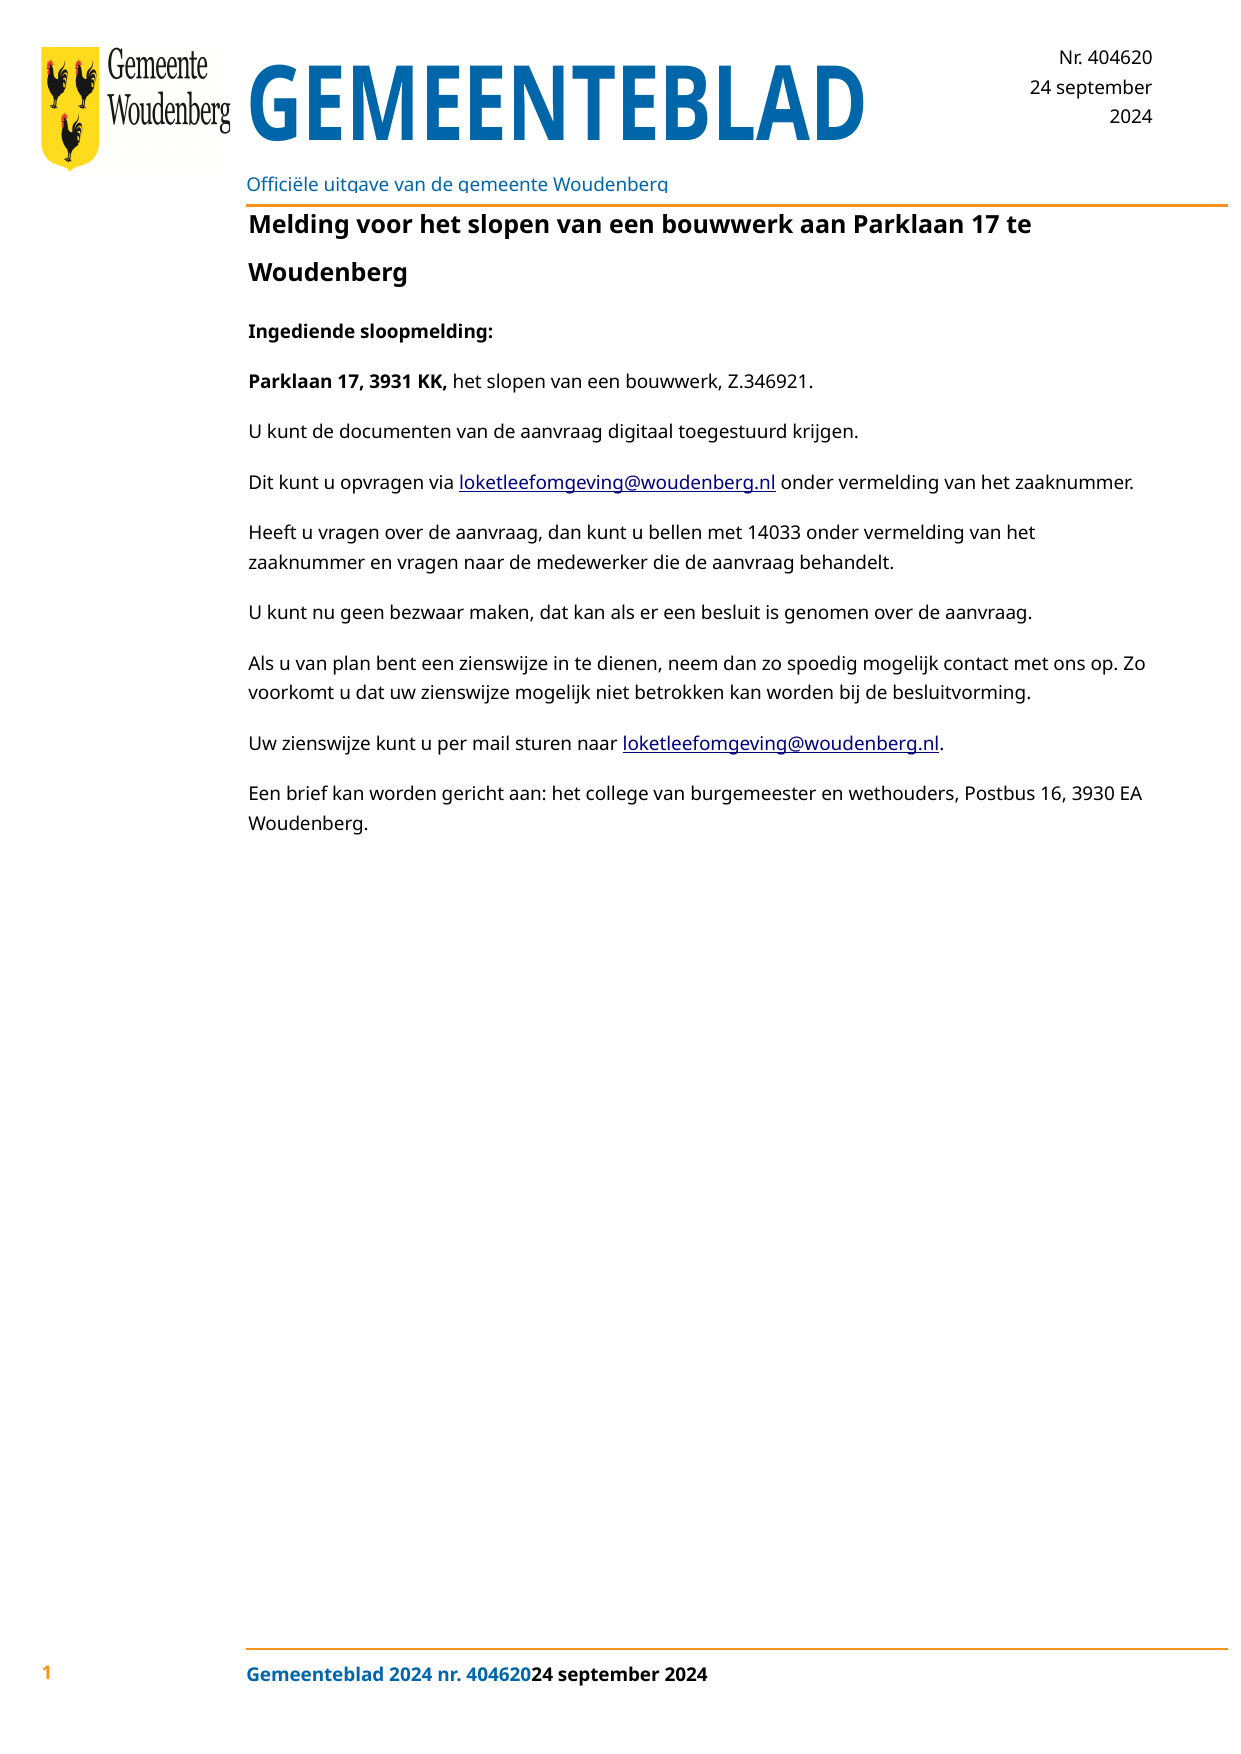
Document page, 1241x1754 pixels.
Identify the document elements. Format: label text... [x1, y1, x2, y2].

text Als u van plan bent een zienswijze in te dienen, neem dan zo spoedig mogelijk contact met ons op. Zo voorkomt u dat uw zienswijze mogelijk niet betrokken kan worden bij de besluitvorming. [248, 650, 1152, 705]
picture [41, 47, 231, 172]
text U kunt de documenten van de aanvraag digitaal toegestuurd krijgen. [248, 419, 1152, 444]
text Een brief kan worden gericht aan: het college van burgemeester en wethouders, Postbus 16, 3930 EA Woudenberg. [248, 780, 1152, 836]
text Dit kunt u opvragen via loketleefomgeving@woudenberg.nl onder vermelding van het zaaknummer. [248, 469, 1152, 495]
text U kunt nu geen bezwaar maken, dat kan als er een besluit is genomen over de aanvraag. [248, 599, 1152, 625]
text Parklaan 17, 3931 KK, het slopen van een bouwwerk, Z.346921. [248, 368, 1152, 394]
text Heeft u vragen over de aanvraag, dan kunt u bellen met 14033 onder vermelding van het zaaknummer en vragen naar de medewerker die de aanvraag behandelt. [248, 519, 1152, 575]
text Melding voor het slopen van een bouwwerk aan Parklaan 17 te Woudenberg [248, 207, 1152, 288]
text Uw zienswijze kunt u per mail sturen naar loketleefomgeving@woudenberg.nl. [248, 730, 1152, 756]
text Ingediende sloopmelding: [248, 318, 1152, 344]
